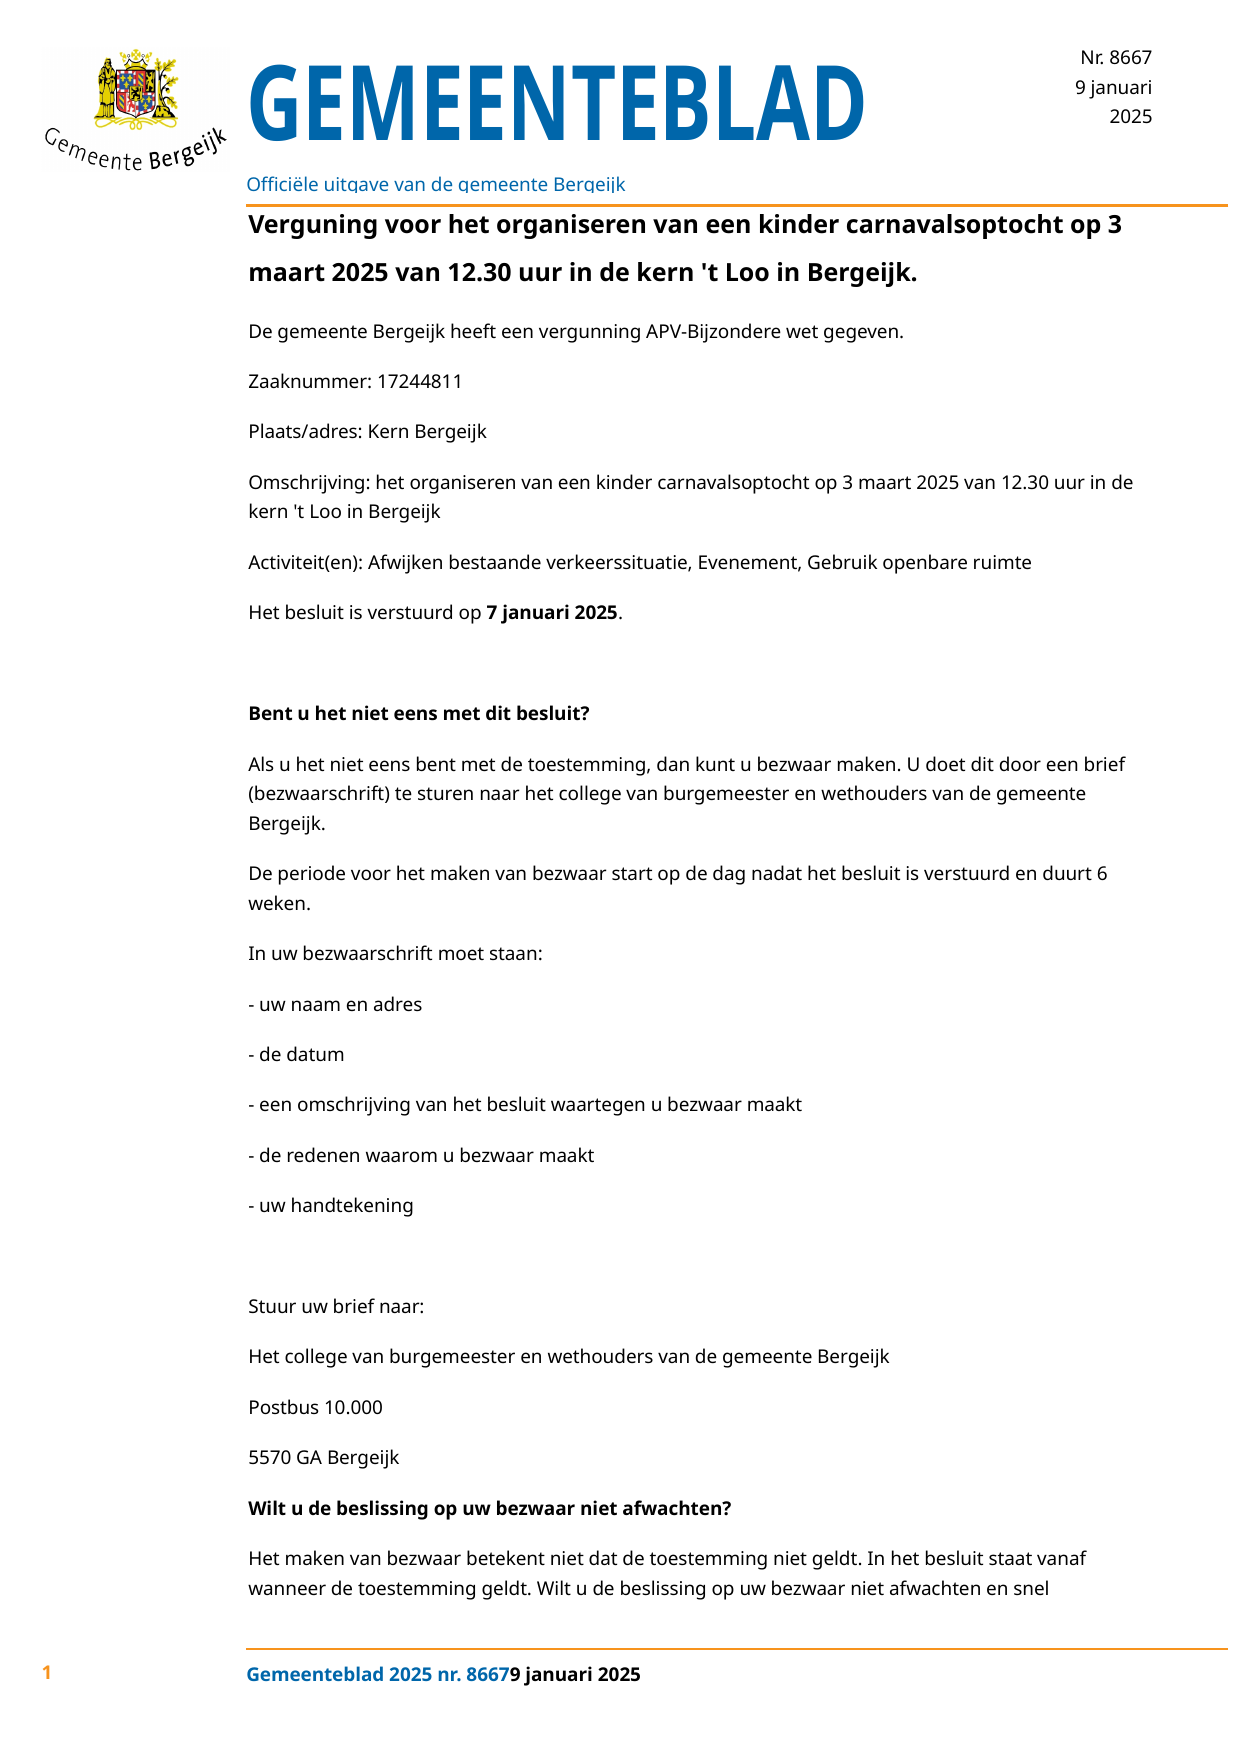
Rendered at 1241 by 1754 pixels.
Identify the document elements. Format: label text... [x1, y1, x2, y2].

text Activiteit(en): Afwijken bestaande verkeerssituatie, Evenement, Gebruik openbare ruimte [248, 549, 1152, 575]
text Als u het niet eens bent met de toestemming, dan kunt u bezwaar maken. U doet dit door een brief (bezwaarschrift) te sturen naar het college van burgemeester en wethouders van de gemeente Bergeijk. [248, 751, 1152, 836]
text Omschrijving: het organiseren van een kinder carnavalsoptocht op 3 maart 2025 van 12.30 uur in de kern 't Loo in Bergeijk [248, 469, 1152, 524]
text Stuur uw brief naar: [248, 1293, 1152, 1319]
text Het besluit is verstuurd op 7 januari 2025. [248, 599, 1152, 625]
text - de redenen waarom u bezwaar maakt [248, 1142, 1152, 1168]
text Postbus 10.000 [248, 1394, 1152, 1420]
text Bent u het niet eens met dit besluit? [248, 700, 1152, 726]
text Plaats/adres: Kern Bergeijk [248, 419, 1152, 444]
text - uw handtekening [248, 1192, 1152, 1218]
text Het college van burgemeester en wethouders van de gemeente Bergeijk [248, 1344, 1152, 1369]
text - een omschrijving van het besluit waartegen u bezwaar maakt [248, 1092, 1152, 1117]
text In uw bezwaarschrift moet staan: [248, 940, 1152, 966]
text - uw naam en adres [248, 991, 1152, 1017]
text Wilt u de beslissing op uw bezwaar niet afwachten? [248, 1495, 1152, 1521]
text De gemeente Bergeijk heeft een vergunning APV-Bijzondere wet gegeven. [248, 318, 1152, 344]
text De periode voor het maken van bezwaar start op de dag nadat het besluit is verstuurd en duurt 6 weken. [248, 860, 1152, 916]
text Het maken van bezwaar betekent niet dat de toestemming niet geldt. In het besluit staat vanaf wanneer de toestemming geldt. Wilt u de beslissing op uw bezwaar niet afwachten en snel [248, 1545, 1152, 1601]
text 5570 GA Bergeijk [248, 1444, 1152, 1470]
text Verguning voor het organiseren van een kinder carnavalsoptocht op 3 maart 2025 van 12.30 uur in de kern 't Loo in Bergeijk. [248, 207, 1152, 288]
picture [41, 47, 231, 172]
text - de datum [248, 1041, 1152, 1067]
text Zaaknummer: 17244811 [248, 368, 1152, 394]
